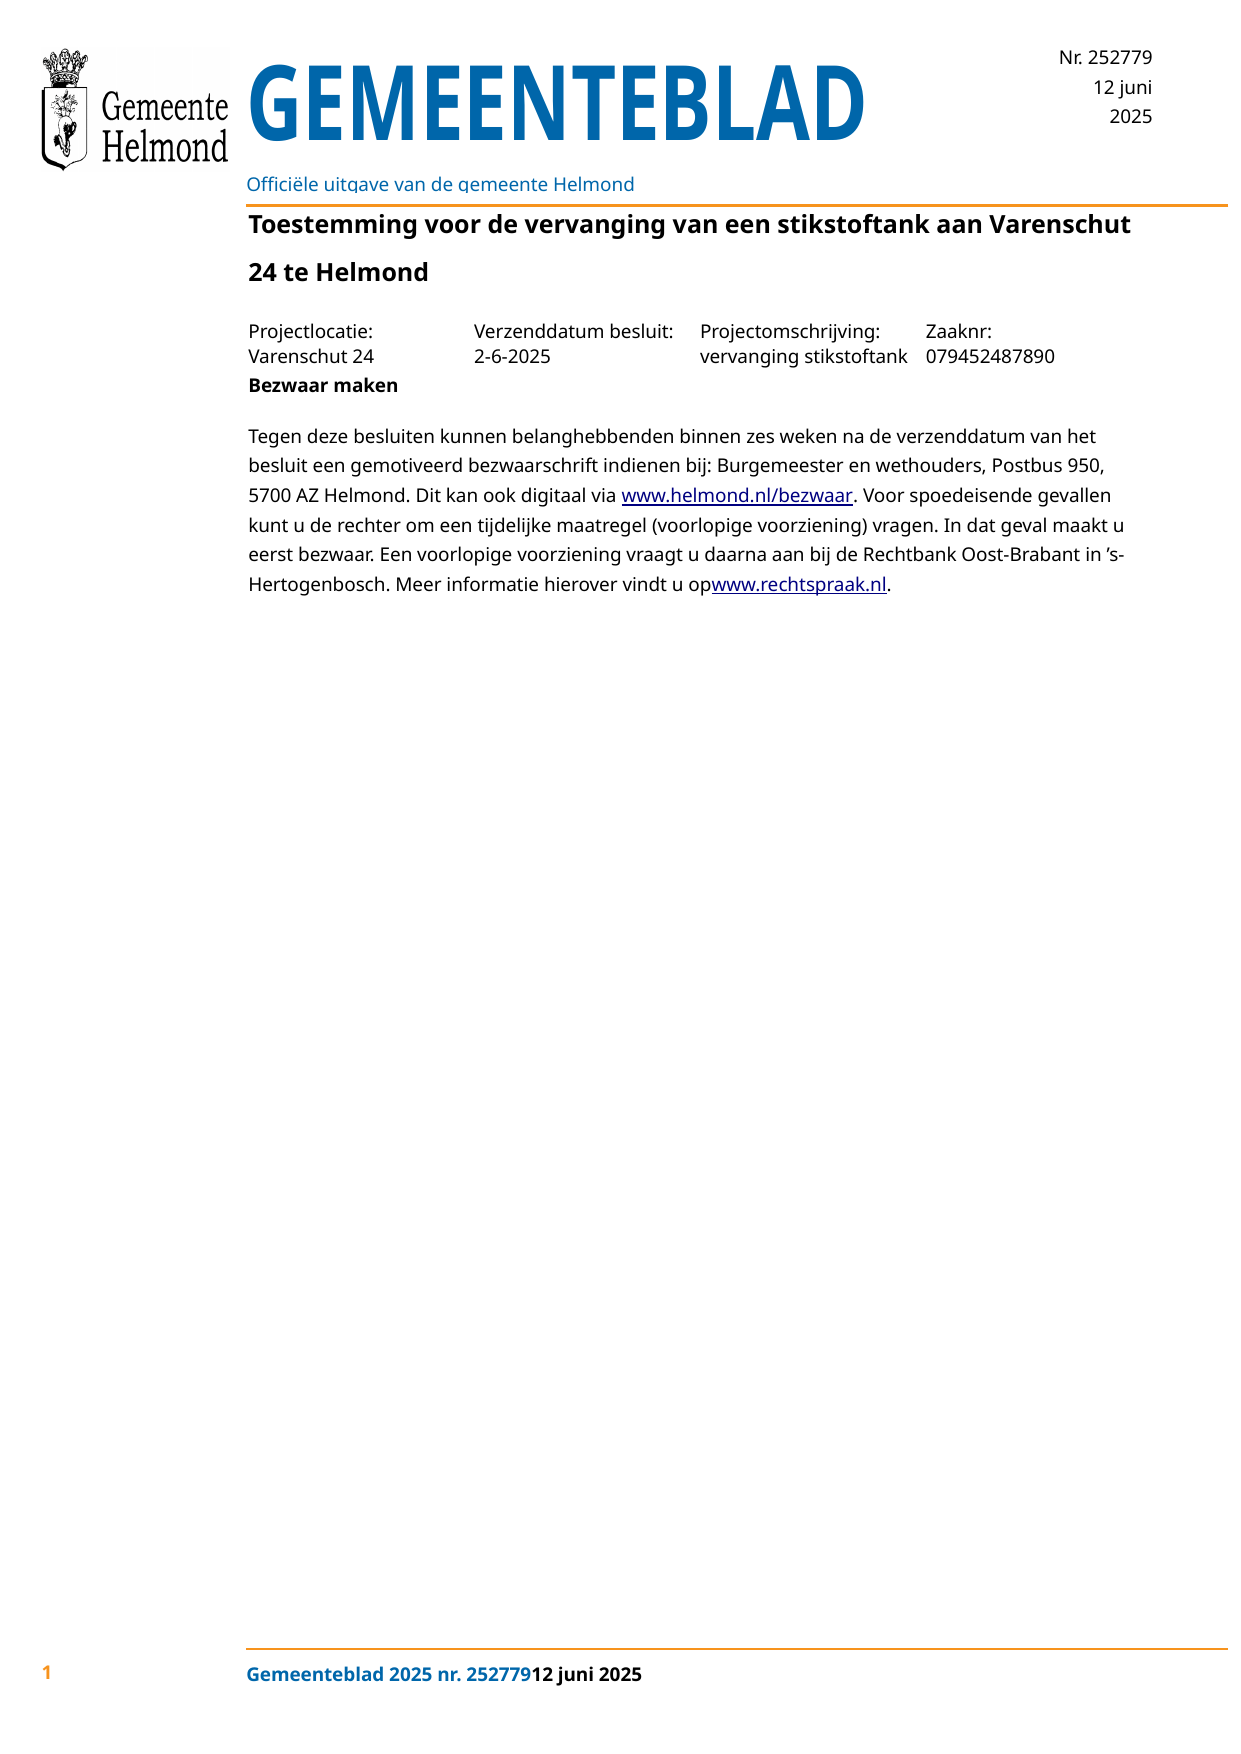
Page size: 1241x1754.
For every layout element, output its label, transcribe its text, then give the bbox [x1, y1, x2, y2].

text Bezwaar maken [248, 373, 1152, 398]
table_cell Varenschut 24 [248, 344, 474, 369]
table_cell 2-6-2025 [474, 344, 700, 369]
table_header Projectomschrijving: [700, 318, 926, 344]
picture [41, 47, 231, 172]
table_header Zaaknr: [926, 318, 1152, 344]
table_header Verzenddatum besluit: [474, 318, 700, 344]
text Tegen deze besluiten kunnen belanghebbenden binnen zes weken na de verzenddatum van het besluit een gemotiveerd bezwaarschrift indienen bij: Burgemeester en wethouders, Postbus 950, 5700 AZ Helmond. Dit kan ook digitaal via www.helmond.nl/bezwaar. Voor spoedeisende gevallen kunt u de rechter om een tijdelijke maatregel (voorlopige voorziening) vragen. In dat geval maakt u eerst bezwaar. Een voorlopige voorziening vraagt u daarna aan bij de Rechtbank Oost-Brabant in ’s-Hertogenbosch. Meer informatie hierover vindt u opwww.rechtspraak.nl. [248, 423, 1152, 597]
table_header Projectlocatie: [248, 318, 474, 344]
table_cell 079452487890 [926, 344, 1152, 369]
text Toestemming voor de vervanging van een stikstoftank aan Varenschut 24 te Helmond [248, 207, 1152, 288]
table_cell vervanging stikstoftank [700, 344, 926, 369]
